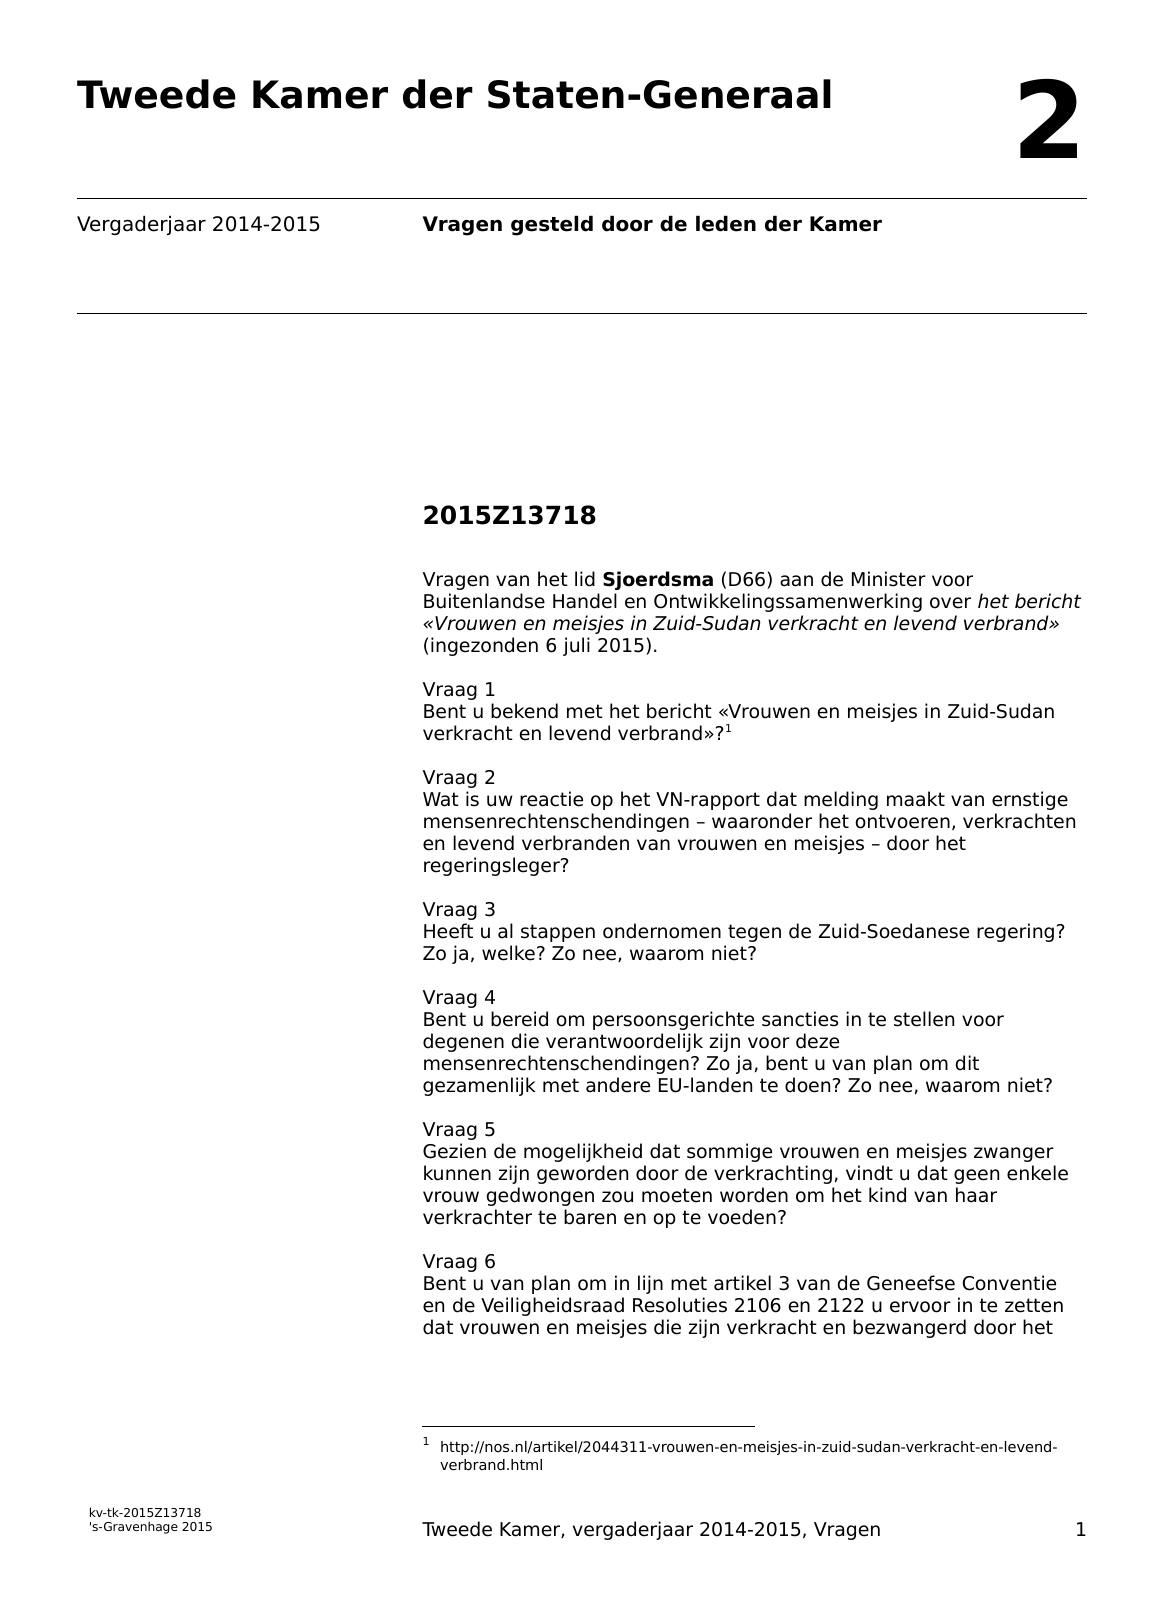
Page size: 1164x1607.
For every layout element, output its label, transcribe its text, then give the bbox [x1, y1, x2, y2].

table_cell Vragen gesteld door de leden der Kamer [422, 199, 1087, 313]
text Gezien de mogelijkheid dat sommige vrouwen en meisjes zwanger kunnen zijn geworden door de verkrachting, vindt u dat geen enkele vrouw gedwongen zou moeten worden om het kind van haar verkrachter te baren en op te voeden? [422, 1141, 1087, 1229]
text Vraag 1 [422, 679, 1087, 701]
text Bent u bereid om persoonsgerichte sancties in te stellen voor degenen die verantwoordelijk zijn voor deze mensenrechtenschendingen? Zo ja, bent u van plan om dit gezamenlijk met andere EU-landen te doen? Zo nee, waarom niet? [422, 1009, 1087, 1097]
text http://nos.nl/artikel/2044311-vrouwen-en-meisjes-in-zuid-sudan-verkracht-en-levend-verbrand.html [422, 1435, 1087, 1474]
text Wat is uw reactie op het VN-rapport dat melding maakt van ernstige mensenrechtenschendingen – waaronder het ontvoeren, verkrachten en levend verbranden van vrouwen en meisjes – door het regeringsleger? [422, 789, 1087, 877]
table_cell Vergaderjaar 2014-2015 [77, 199, 422, 313]
text Vraag 5 [422, 1119, 1087, 1141]
table_header Tweede Kamer der Staten-Generaal [77, 59, 886, 198]
text Vraag 6 [422, 1251, 1087, 1273]
text Heeft u al stappen ondernomen tegen de Zuid-Soedanese regering? Zo ja, welke? Zo nee, waarom niet? [422, 921, 1087, 965]
text Vraag 2 [422, 767, 1087, 789]
text Vraag 4 [422, 987, 1087, 1009]
text Bent u van plan om in lijn met artikel 3 van de Geneefse Conventie en de Veiligheidsraad Resoluties 2106 en 2122 u ervoor in te zetten dat vrouwen en meisjes die zijn verkracht en bezwangerd door het [422, 1273, 1087, 1339]
text Vragen van het lid Sjoerdsma (D66) aan de Minister voor Buitenlandse Handel en Ontwikkelingssamenwerking over het bericht «Vrouwen en meisjes in Zuid-Sudan verkracht en levend verbrand» (ingezonden 6 juli 2015). [422, 569, 1087, 657]
text kv-tk-2015Z13718 [88, 1506, 323, 1520]
text Vraag 3 [422, 899, 1087, 921]
text 2015Z13718 [422, 501, 1087, 531]
table_header 2 [886, 59, 1087, 198]
text Bent u bekend met het bericht «Vrouwen en meisjes in Zuid-Sudan verkracht en levend verbrand»? [422, 701, 1087, 745]
text 's-Gravenhage 2015 [88, 1520, 323, 1534]
